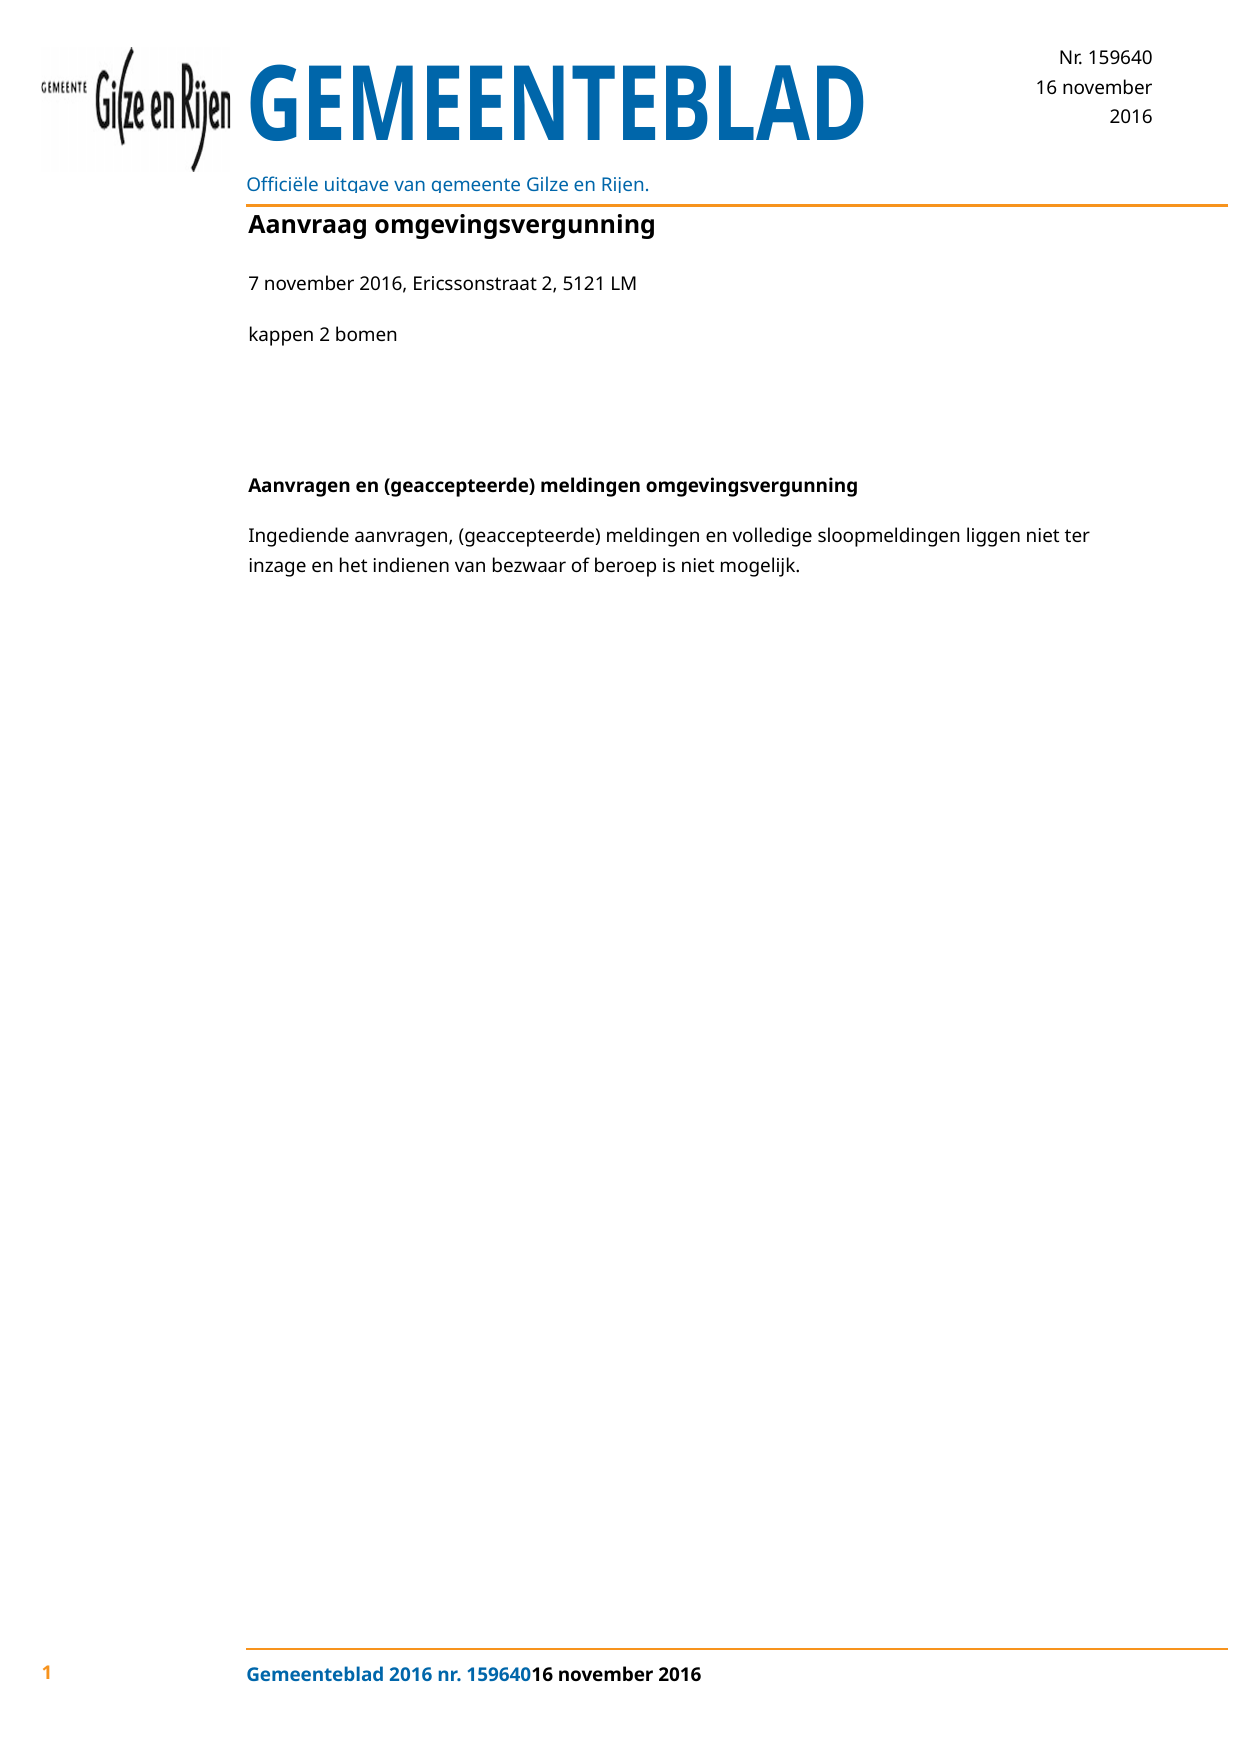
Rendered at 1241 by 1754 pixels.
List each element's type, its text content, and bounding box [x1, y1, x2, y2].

text Aanvraag omgevingsvergunning [248, 207, 1152, 241]
text 7 november 2016, Ericssonstraat 2, 5121 LM [248, 270, 1152, 296]
text Ingediende aanvragen, (geaccepteerde) meldingen en volledige sloopmeldingen liggen niet ter inzage en het indienen van bezwaar of beroep is niet mogelijk. [248, 522, 1152, 578]
picture [41, 47, 231, 172]
text kappen 2 bomen [248, 321, 1152, 346]
text Aanvragen en (geaccepteerde) meldingen omgevingsvergunning [248, 472, 1152, 498]
